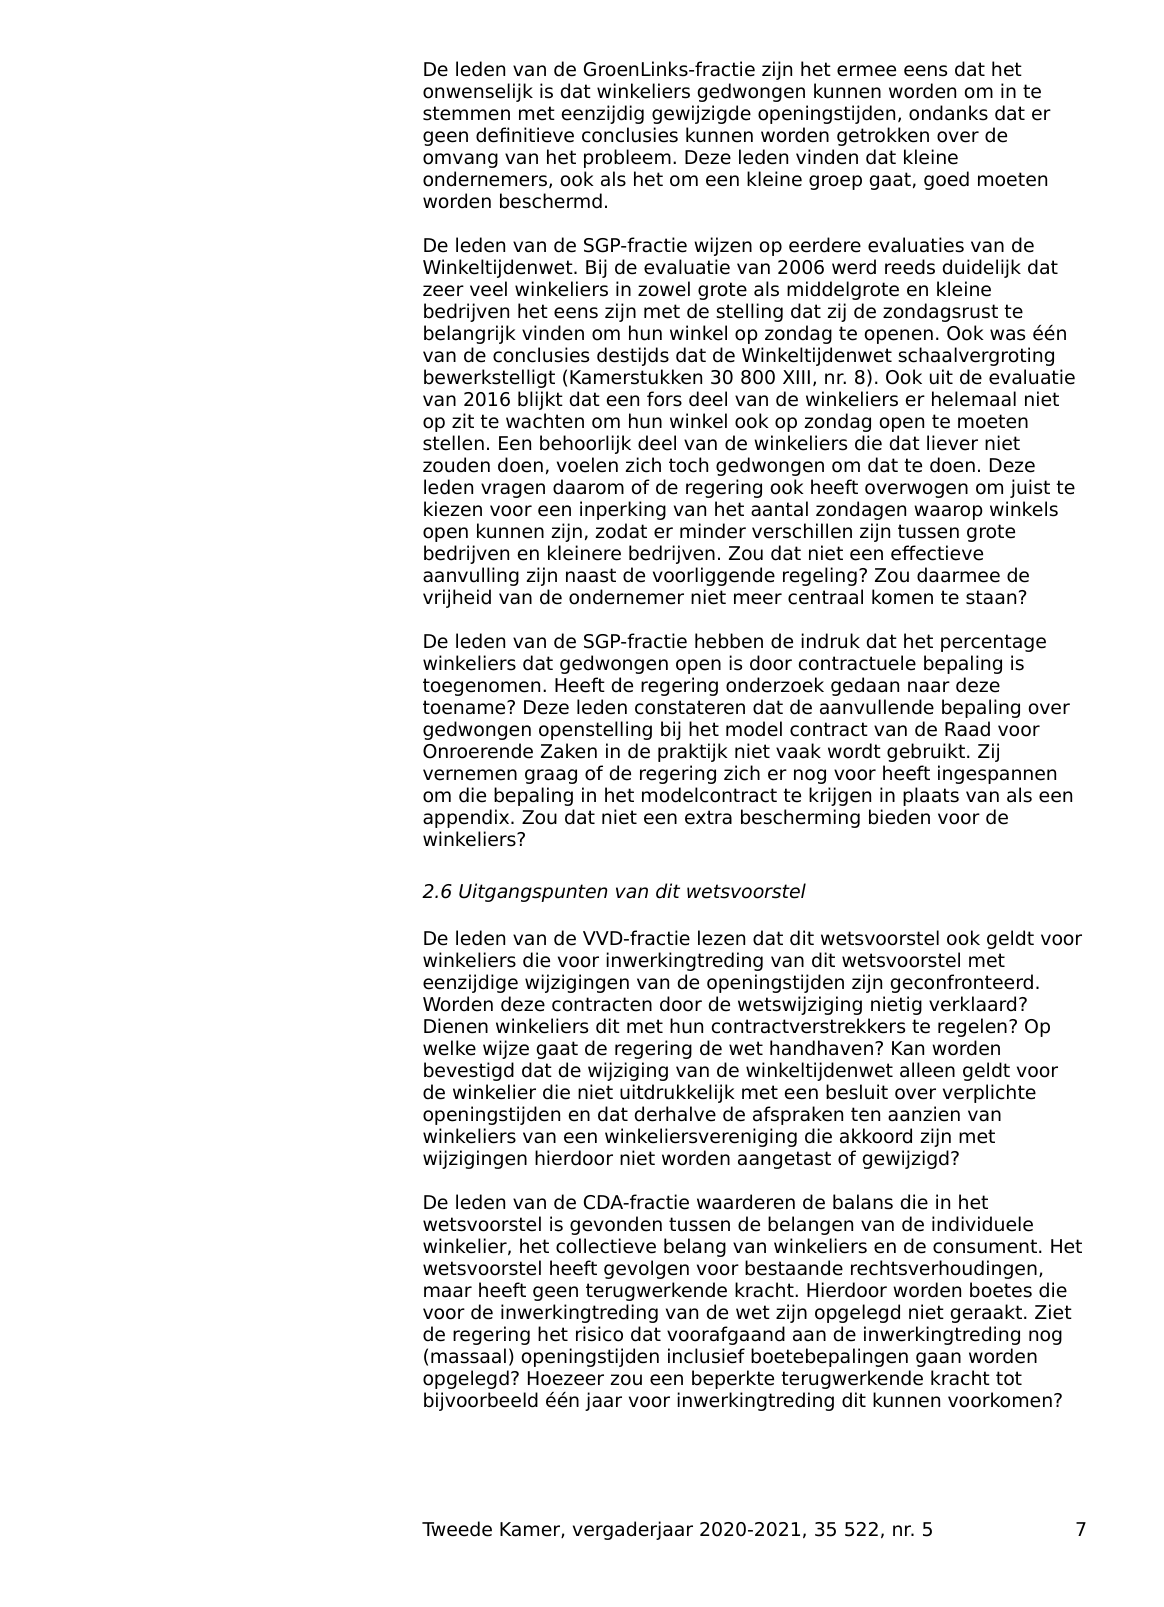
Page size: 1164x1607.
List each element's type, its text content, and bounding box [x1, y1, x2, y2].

subtitle 2.6 Uitgangspunten van dit wetsvoorstel [422, 881, 1087, 903]
text De leden van de VVD-fractie lezen dat dit wetsvoorstel ook geldt voor winkeliers die voor inwerkingtreding van dit wetsvoorstel met eenzijdige wijzigingen van de openingstijden zijn geconfronteerd. Worden deze contracten door de wetswijziging nietig verklaard? Dienen winkeliers dit met hun contractverstrekkers te regelen? Op welke wijze gaat de regering de wet handhaven? Kan worden bevestigd dat de wijziging van de winkeltijdenwet alleen geldt voor de winkelier die niet uitdrukkelijk met een besluit over verplichte openingstijden en dat derhalve de afspraken ten aanzien van winkeliers van een winkeliersvereniging die akkoord zijn met wijzigingen hierdoor niet worden aangetast of gewijzigd? [422, 928, 1087, 1169]
text De leden van de CDA-fractie waarderen de balans die in het wetsvoorstel is gevonden tussen de belangen van de individuele winkelier, het collectieve belang van winkeliers en de consument. Het wetsvoorstel heeft gevolgen voor bestaande rechtsverhoudingen, maar heeft geen terugwerkende kracht. Hierdoor worden boetes die voor de inwerkingtreding van de wet zijn opgelegd niet geraakt. Ziet de regering het risico dat voorafgaand aan de inwerkingtreding nog (massaal) openingstijden inclusief boetebepalingen gaan worden opgelegd? Hoezeer zou een beperkte terugwerkende kracht tot bijvoorbeeld één jaar voor inwerkingtreding dit kunnen voorkomen? [422, 1192, 1087, 1411]
text De leden van de GroenLinks-fractie zijn het ermee eens dat het onwenselijk is dat winkeliers gedwongen kunnen worden om in te stemmen met eenzijdig gewijzigde openingstijden, ondanks dat er geen definitieve conclusies kunnen worden getrokken over de omvang van het probleem. Deze leden vinden dat kleine ondernemers, ook als het om een kleine groep gaat, goed moeten worden beschermd. [422, 59, 1087, 213]
text De leden van de SGP-fractie hebben de indruk dat het percentage winkeliers dat gedwongen open is door contractuele bepaling is toegenomen. Heeft de regering onderzoek gedaan naar deze toename? Deze leden constateren dat de aanvullende bepaling over gedwongen openstelling bij het model contract van de Raad voor Onroerende Zaken in de praktijk niet vaak wordt gebruikt. Zij vernemen graag of de regering zich er nog voor heeft ingespannen om die bepaling in het modelcontract te krijgen in plaats van als een appendix. Zou dat niet een extra bescherming bieden voor de winkeliers? [422, 631, 1087, 851]
text De leden van de SGP-fractie wijzen op eerdere evaluaties van de Winkeltijdenwet. Bij de evaluatie van 2006 werd reeds duidelijk dat zeer veel winkeliers in zowel grote als middelgrote en kleine bedrijven het eens zijn met de stelling dat zij de zondagsrust te belangrijk vinden om hun winkel op zondag te openen. Ook was één van de conclusies destijds dat de Winkeltijdenwet schaalvergroting bewerkstelligt (Kamerstukken 30 800 XIII, nr. 8). Ook uit de evaluatie van 2016 blijkt dat een fors deel van de winkeliers er helemaal niet op zit te wachten om hun winkel ook op zondag open te moeten stellen. Een behoorlijk deel van de winkeliers die dat liever niet zouden doen, voelen zich toch gedwongen om dat te doen. Deze leden vragen daarom of de regering ook heeft overwogen om juist te kiezen voor een inperking van het aantal zondagen waarop winkels open kunnen zijn, zodat er minder verschillen zijn tussen grote bedrijven en kleinere bedrijven. Zou dat niet een effectieve aanvulling zijn naast de voorliggende regeling? Zou daarmee de vrijheid van de ondernemer niet meer centraal komen te staan? [422, 235, 1087, 609]
